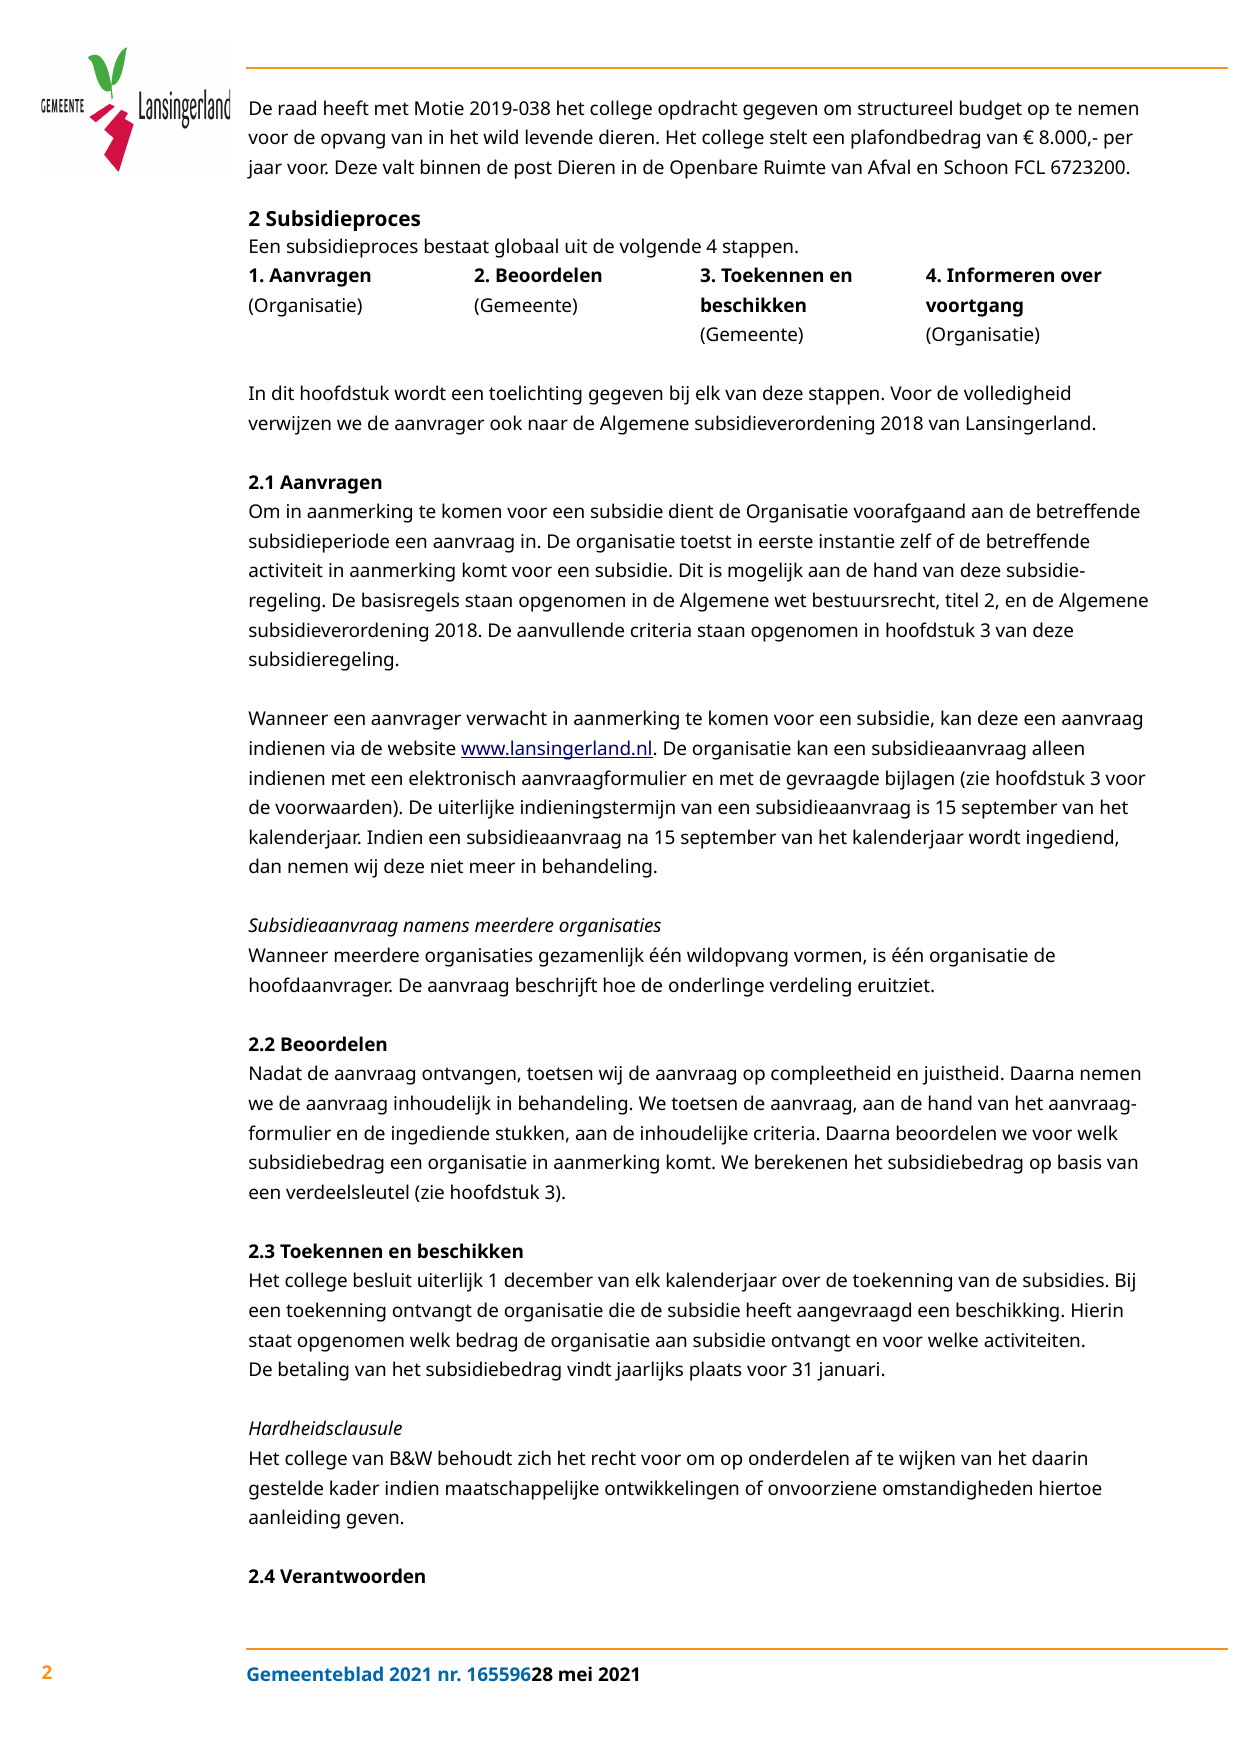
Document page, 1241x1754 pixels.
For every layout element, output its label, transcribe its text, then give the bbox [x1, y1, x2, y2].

text Subsidieaanvraag namens meerdere organisaties [248, 913, 1152, 938]
text 2.4 Verantwoorden [248, 1563, 1152, 1589]
text Nadat de aanvraag ontvangen, toetsen wij de aanvraag op compleetheid en juistheid. Daarna nemen we de aanvraag inhoudelijk in behandeling. We toetsen de aanvraag, aan de hand van het aanvraag-formulier en de ingediende stukken, aan de inhoudelijke criteria. Daarna beoordelen we voor welk subsidiebedrag een organisatie in aanmerking komt. We berekenen het subsidiebedrag op basis van een verdeelsleutel (zie hoofdstuk 3). [248, 1061, 1152, 1205]
text Het college besluit uiterlijk 1 december van elk kalenderjaar over de toekenning van de subsidies. Bij een toekenning ontvangt de organisatie die de subsidie heeft aangevraagd een beschikking. Hierin staat opgenomen welk bedrag de organisatie aan subsidie ontvangt en voor welke activiteiten. [248, 1268, 1152, 1353]
text 2 Subsidieproces [248, 204, 1152, 233]
text Het college van B&W behoudt zich het recht voor om op onderdelen af te wijken van het daarin gestelde kader indien maatschappelijke ontwikkelingen of onvoorziene omstandigheden hiertoe aanleiding geven. [248, 1445, 1152, 1530]
text Hardheidsclausule [248, 1416, 1152, 1441]
table_header 1. Aanvragen (Organisatie) [248, 263, 474, 347]
text Een subsidieproces bestaat globaal uit de volgende 4 stappen. [248, 233, 1152, 258]
text In dit hoofdstuk wordt een toelichting gegeven bij elk van deze stappen. Voor de volledigheid verwijzen we de aanvrager ook naar de Algemene subsidieverordening 2018 van Lansingerland. [248, 380, 1152, 436]
text De raad heeft met Motie 2019-038 het college opdracht gegeven om structureel budget op te nemen voor de opvang van in het wild levende dieren. Het college stelt een plafondbedrag van € 8.000,- per jaar voor. Deze valt binnen de post Dieren in de Openbare Ruimte van Afval en Schoon FCL 6723200. [248, 95, 1152, 180]
table_header 2. Beoordelen (Gemeente) [474, 263, 700, 347]
text 2.1 Aanvragen [248, 469, 1152, 495]
text 2.2 Beoordelen [248, 1031, 1152, 1057]
picture [41, 47, 231, 172]
table_header 4. Informeren over voortgang (Organisatie) [926, 263, 1152, 347]
text Wanneer een aanvrager verwacht in aanmerking te komen voor een subsidie, kan deze een aanvraag indienen via de website www.lansingerland.nl. De organisatie kan een subsidieaanvraag alleen indienen met een elektronisch aanvraagformulier en met de gevraagde bijlagen (zie hoofdstuk 3 voor de voorwaarden). De uiterlijke indieningstermijn van een subsidieaanvraag is 15 september van het kalenderjaar. Indien een subsidieaanvraag na 15 september van het kalenderjaar wordt ingediend, dan nemen wij deze niet meer in behandeling. [248, 706, 1152, 879]
text 2.3 Toekennen en beschikken [248, 1238, 1152, 1264]
text Om in aanmerking te komen voor een subsidie dient de Organisatie voorafgaand aan de betreffende subsidieperiode een aanvraag in. De organisatie toetst in eerste instantie zelf of de betreffende activiteit in aanmerking komt voor een subsidie. Dit is mogelijk aan de hand van deze subsidie-regeling. De basisregels staan opgenomen in de Algemene wet bestuursrecht, titel 2, en de Algemene subsidieverordening 2018. De aanvullende criteria staan opgenomen in hoofdstuk 3 van deze subsidieregeling. [248, 498, 1152, 672]
table_header 3. Toekennen en beschikken (Gemeente) [700, 263, 926, 347]
text De betaling van het subsidiebedrag vindt jaarlijks plaats voor 31 januari. [248, 1356, 1152, 1382]
text Wanneer meerdere organisaties gezamenlijk één wildopvang vormen, is één organisatie de hoofdaanvrager. De aanvraag beschrijft hoe de onderlinge verdeling eruitziet. [248, 942, 1152, 998]
